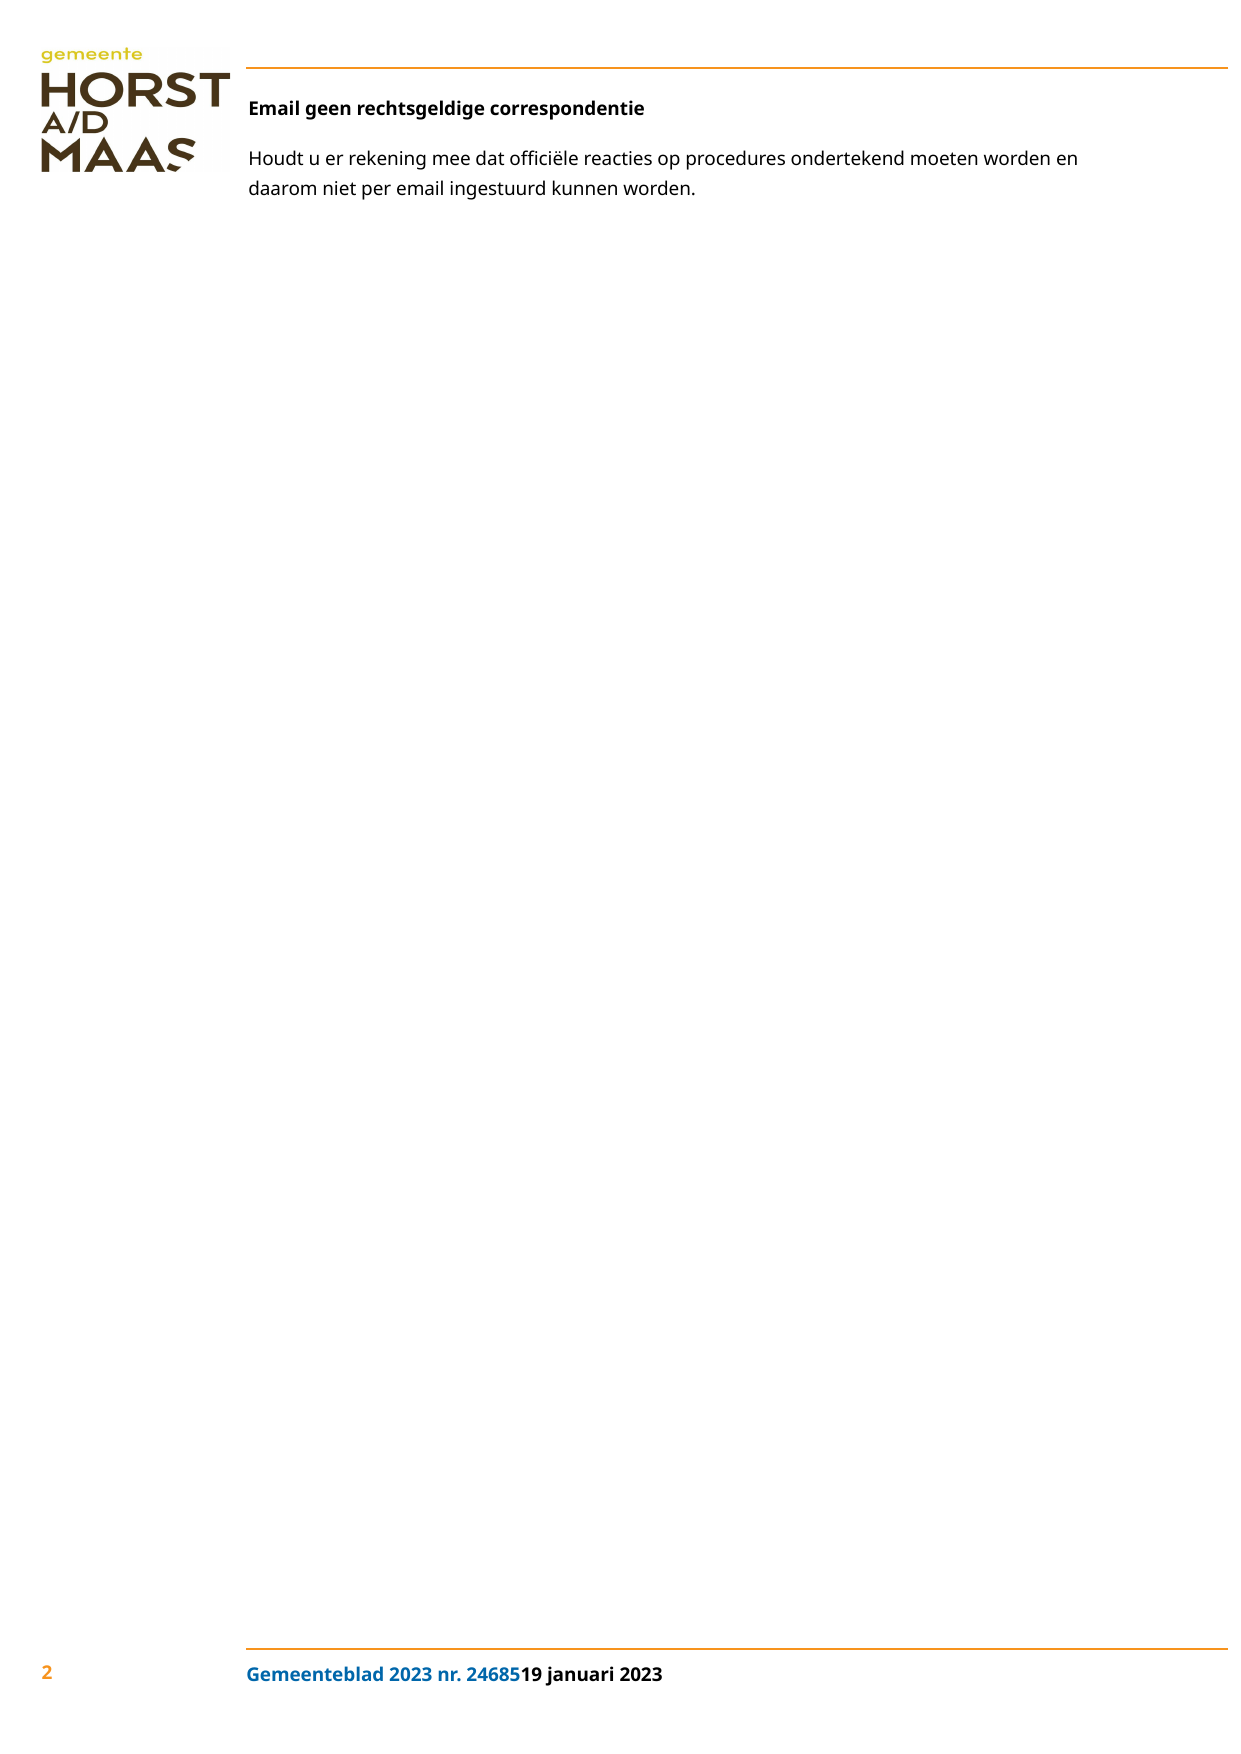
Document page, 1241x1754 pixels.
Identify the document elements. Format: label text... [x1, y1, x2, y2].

text Houdt u er rekening mee dat officiële reacties op procedures ondertekend moeten worden en daarom niet per email ingestuurd kunnen worden. [248, 145, 1152, 201]
picture [41, 47, 231, 172]
text Email geen rechtsgeldige correspondentie [248, 95, 1152, 121]
